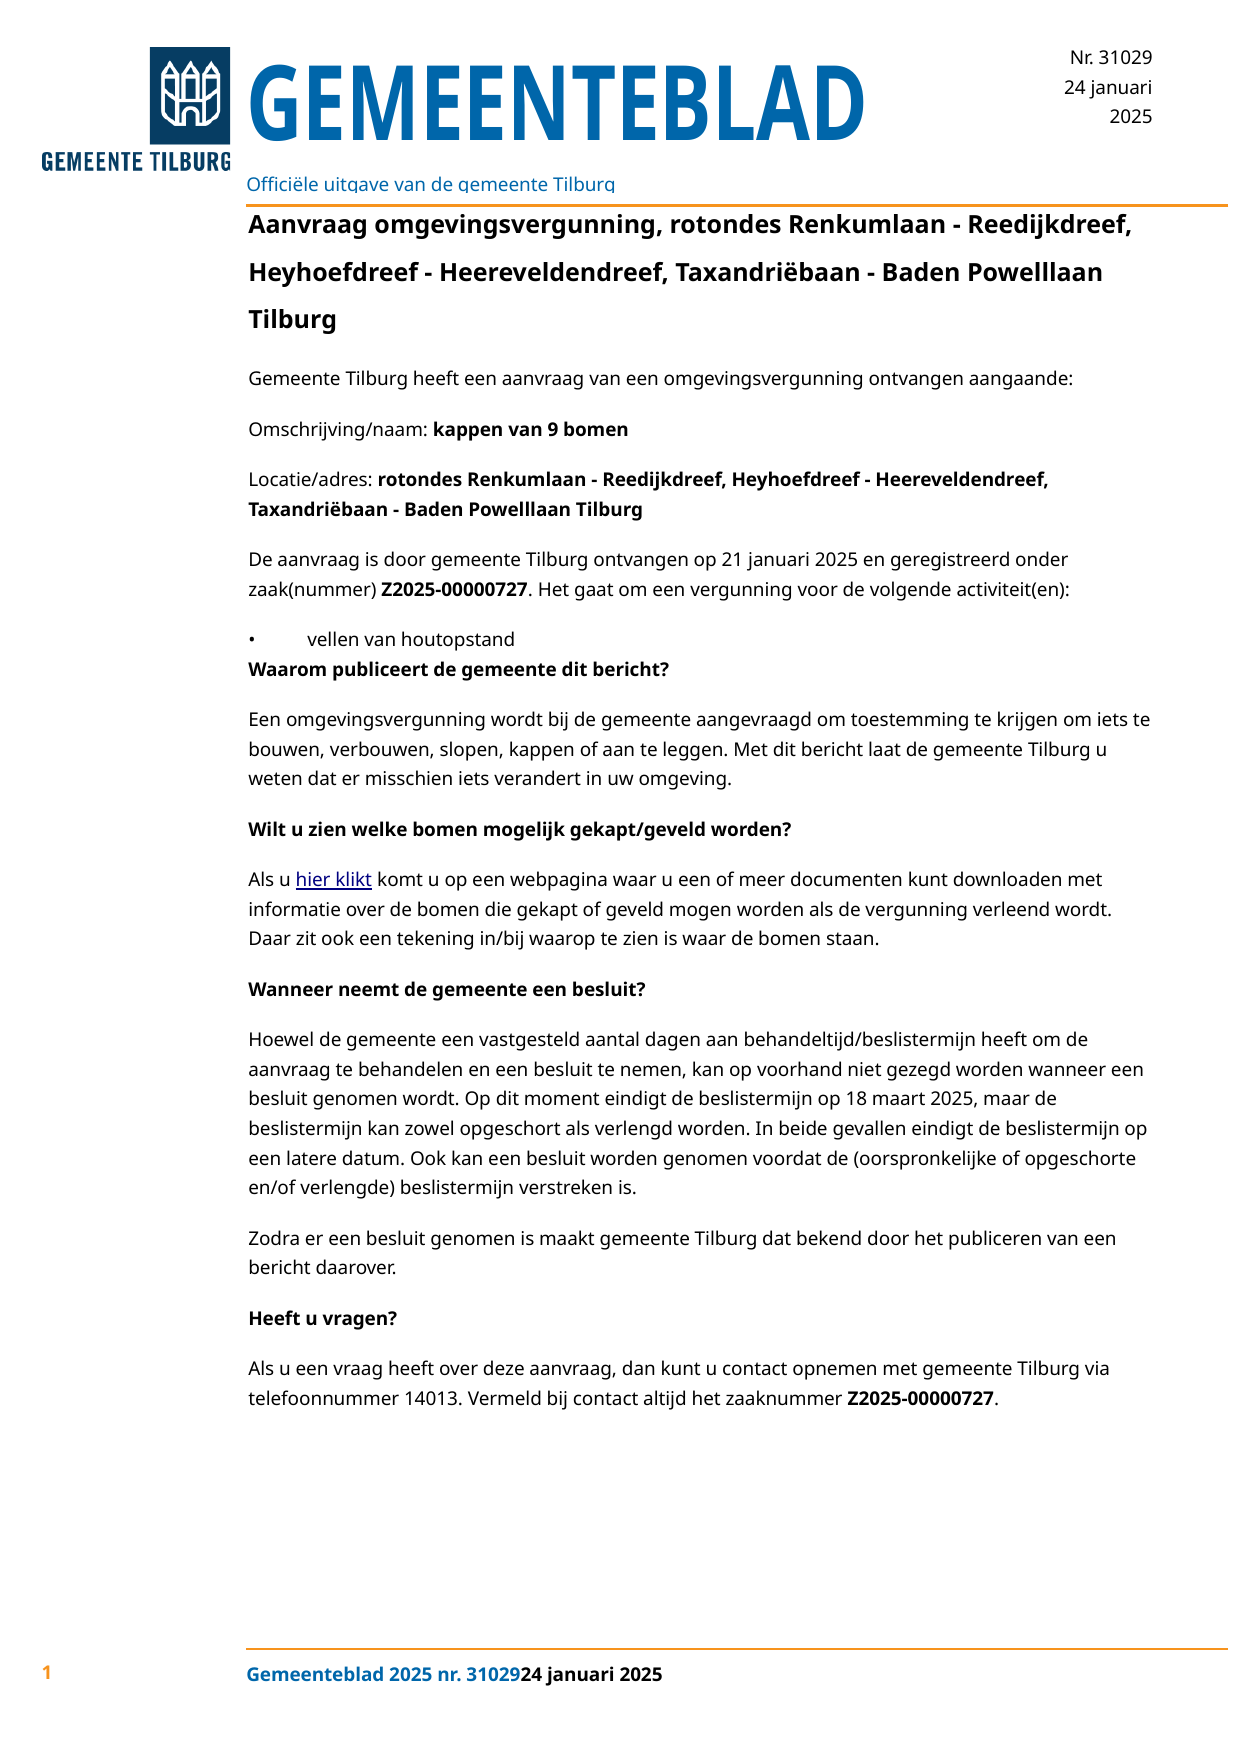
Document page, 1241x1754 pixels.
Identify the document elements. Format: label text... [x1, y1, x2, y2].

text Locatie/adres: rotondes Renkumlaan - Reedijkdreef, Heyhoefdreef - Heereveldendreef, Taxandriëbaan - Baden Powelllaan Tilburg [248, 466, 1152, 522]
text Zodra er een besluit genomen is maakt gemeente Tilburg dat bekend door het publiceren van een bericht daarover. [248, 1225, 1152, 1280]
text Wilt u zien welke bomen mogelijk gekapt/geveld worden? [248, 816, 1152, 842]
text Heeft u vragen? [248, 1305, 1152, 1330]
text Gemeente Tilburg heeft een aanvraag van een omgevingsvergunning ontvangen aangaande: [248, 366, 1152, 391]
text Een omgevingsvergunning wordt bij de gemeente aangevraagd om toestemming te krijgen om iets te bouwen, verbouwen, slopen, kappen of aan te leggen. Met dit bericht laat de gemeente Tilburg u weten dat er misschien iets verandert in uw omgeving. [248, 706, 1152, 791]
text Als u een vraag heeft over deze aanvraag, dan kunt u contact opnemen met gemeente Tilburg via telefoonnummer 14013. Vermeld bij contact altijd het zaaknummer Z2025-00000727. [248, 1355, 1152, 1410]
text Aanvraag omgevingsvergunning, rotondes Renkumlaan - Reedijkdreef, Heyhoefdreef - Heereveldendreef, Taxandriëbaan - Baden Powelllaan Tilburg [248, 207, 1152, 336]
text De aanvraag is door gemeente Tilburg ontvangen op 21 januari 2025 en geregistreerd onder zaak(nummer) Z2025-00000727. Het gaat om een vergunning voor de volgende activiteit(en): [248, 546, 1152, 602]
text Waarom publiceert de gemeente dit bericht? [248, 656, 1152, 682]
list vellen van houtopstand [248, 626, 1152, 652]
text Omschrijving/naam: kappen van 9 bomen [248, 416, 1152, 442]
text Als u hier klikt komt u op een webpagina waar u een of meer documenten kunt downloaden met informatie over de bomen die gekapt of geveld mogen worden als de vergunning verleend wordt. Daar zit ook een tekening in/bij waarop te zien is waar de bomen staan. [248, 866, 1152, 951]
text Hoewel de gemeente een vastgesteld aantal dagen aan behandeltijd/beslistermijn heeft om de aanvraag te behandelen en een besluit te nemen, kan op voorhand niet gezegd worden wanneer een besluit genomen wordt. Op dit moment eindigt de beslistermijn op 18 maart 2025, maar de beslistermijn kan zowel opgeschort als verlengd worden. In beide gevallen eindigt de beslistermijn op een latere datum. Ook kan een besluit worden genomen voordat de (oorspronkelijke of opgeschorte en/of verlengde) beslistermijn verstreken is. [248, 1026, 1152, 1200]
picture [41, 47, 231, 172]
text Wanneer neemt de gemeente een besluit? [248, 976, 1152, 1002]
